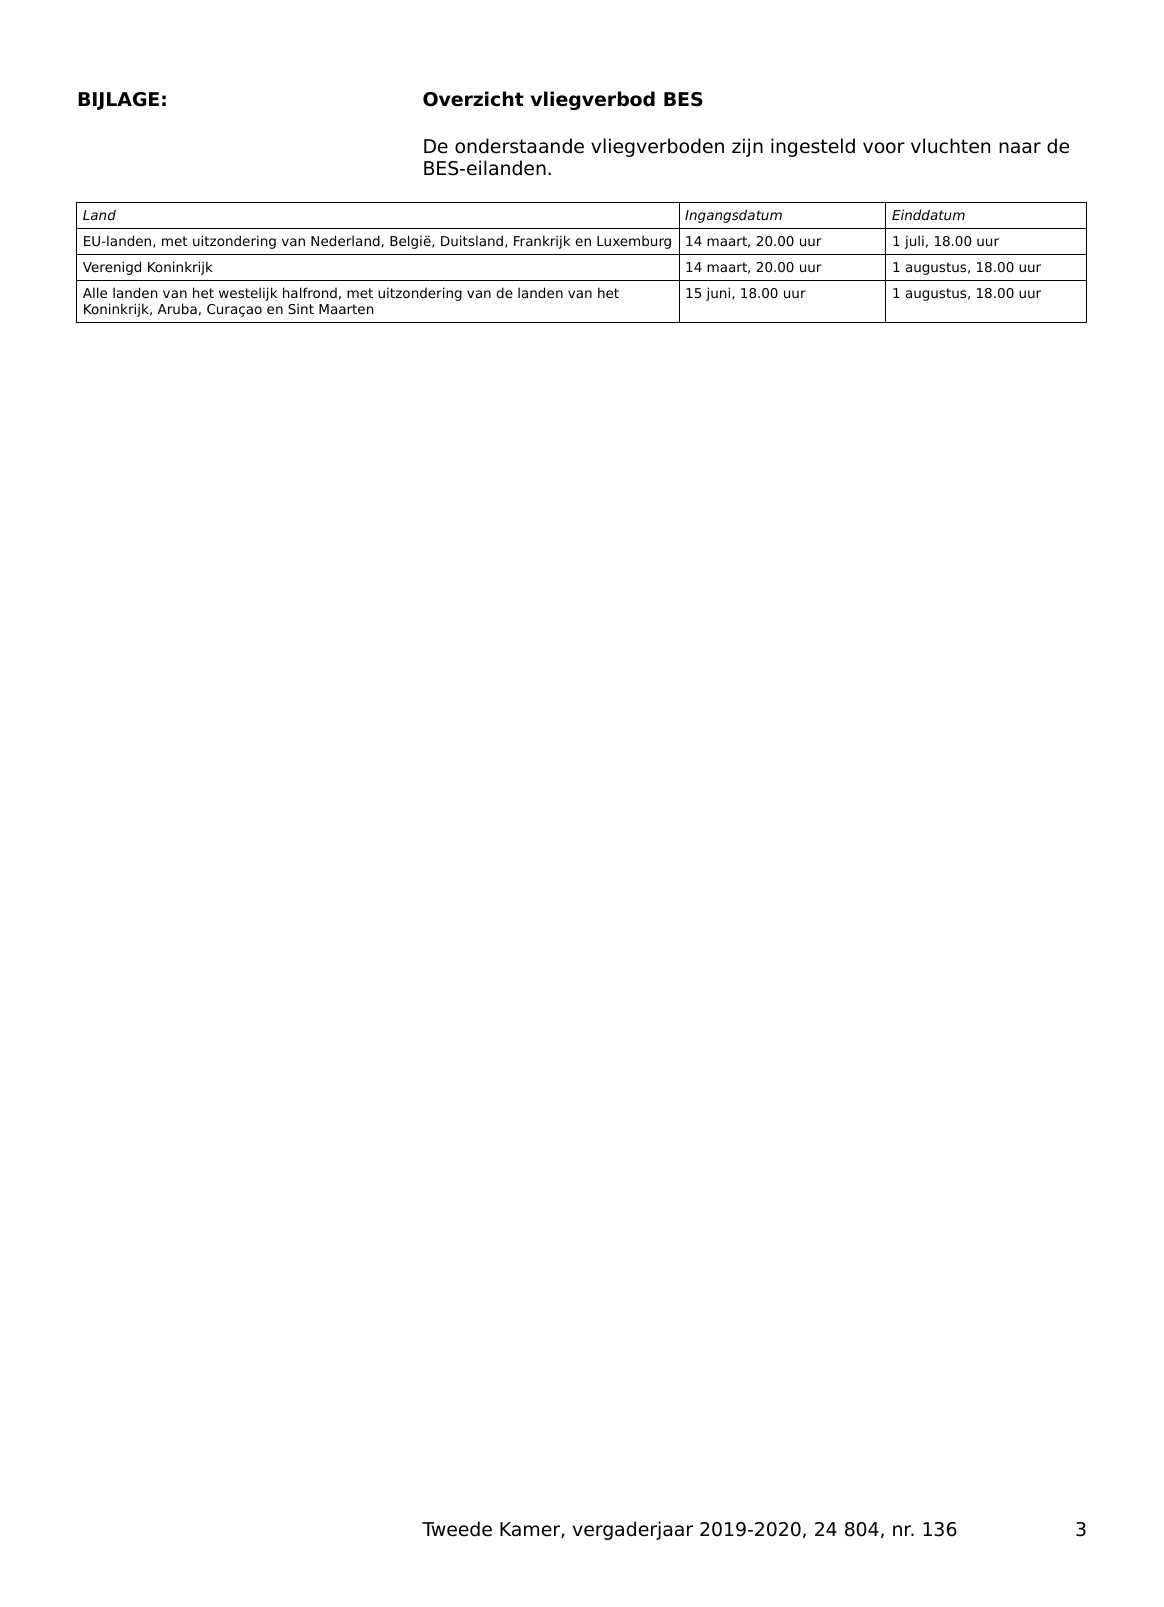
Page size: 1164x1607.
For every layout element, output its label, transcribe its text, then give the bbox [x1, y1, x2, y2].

table_cell Verenigd Koninkrijk [77, 255, 679, 280]
table_cell 15 juni, 18.00 uur [680, 281, 885, 322]
table_header Einddatum [886, 203, 1086, 228]
table_cell 14 maart, 20.00 uur [680, 229, 885, 254]
table_cell 1 augustus, 18.00 uur [886, 255, 1086, 280]
table_cell EU-landen, met uitzondering van Nederland, België, Duitsland, Frankrijk en Luxemburg [77, 229, 679, 254]
table_cell 14 maart, 20.00 uur [680, 255, 885, 280]
table_header Land [77, 203, 679, 228]
subtitle BIJLAGE: Overzicht vliegverbod BES [77, 89, 1087, 111]
table_cell 1 juli, 18.00 uur [886, 229, 1086, 254]
table_cell Alle landen van het westelijk halfrond, met uitzondering van de landen van het Koninkrijk, Aruba, Curaçao en Sint Maarten [77, 281, 679, 322]
table_header Ingangsdatum [680, 203, 885, 228]
table_cell 1 augustus, 18.00 uur [886, 281, 1086, 322]
text De onderstaande vliegverboden zijn ingesteld voor vluchten naar de BES-eilanden. [422, 136, 1087, 180]
